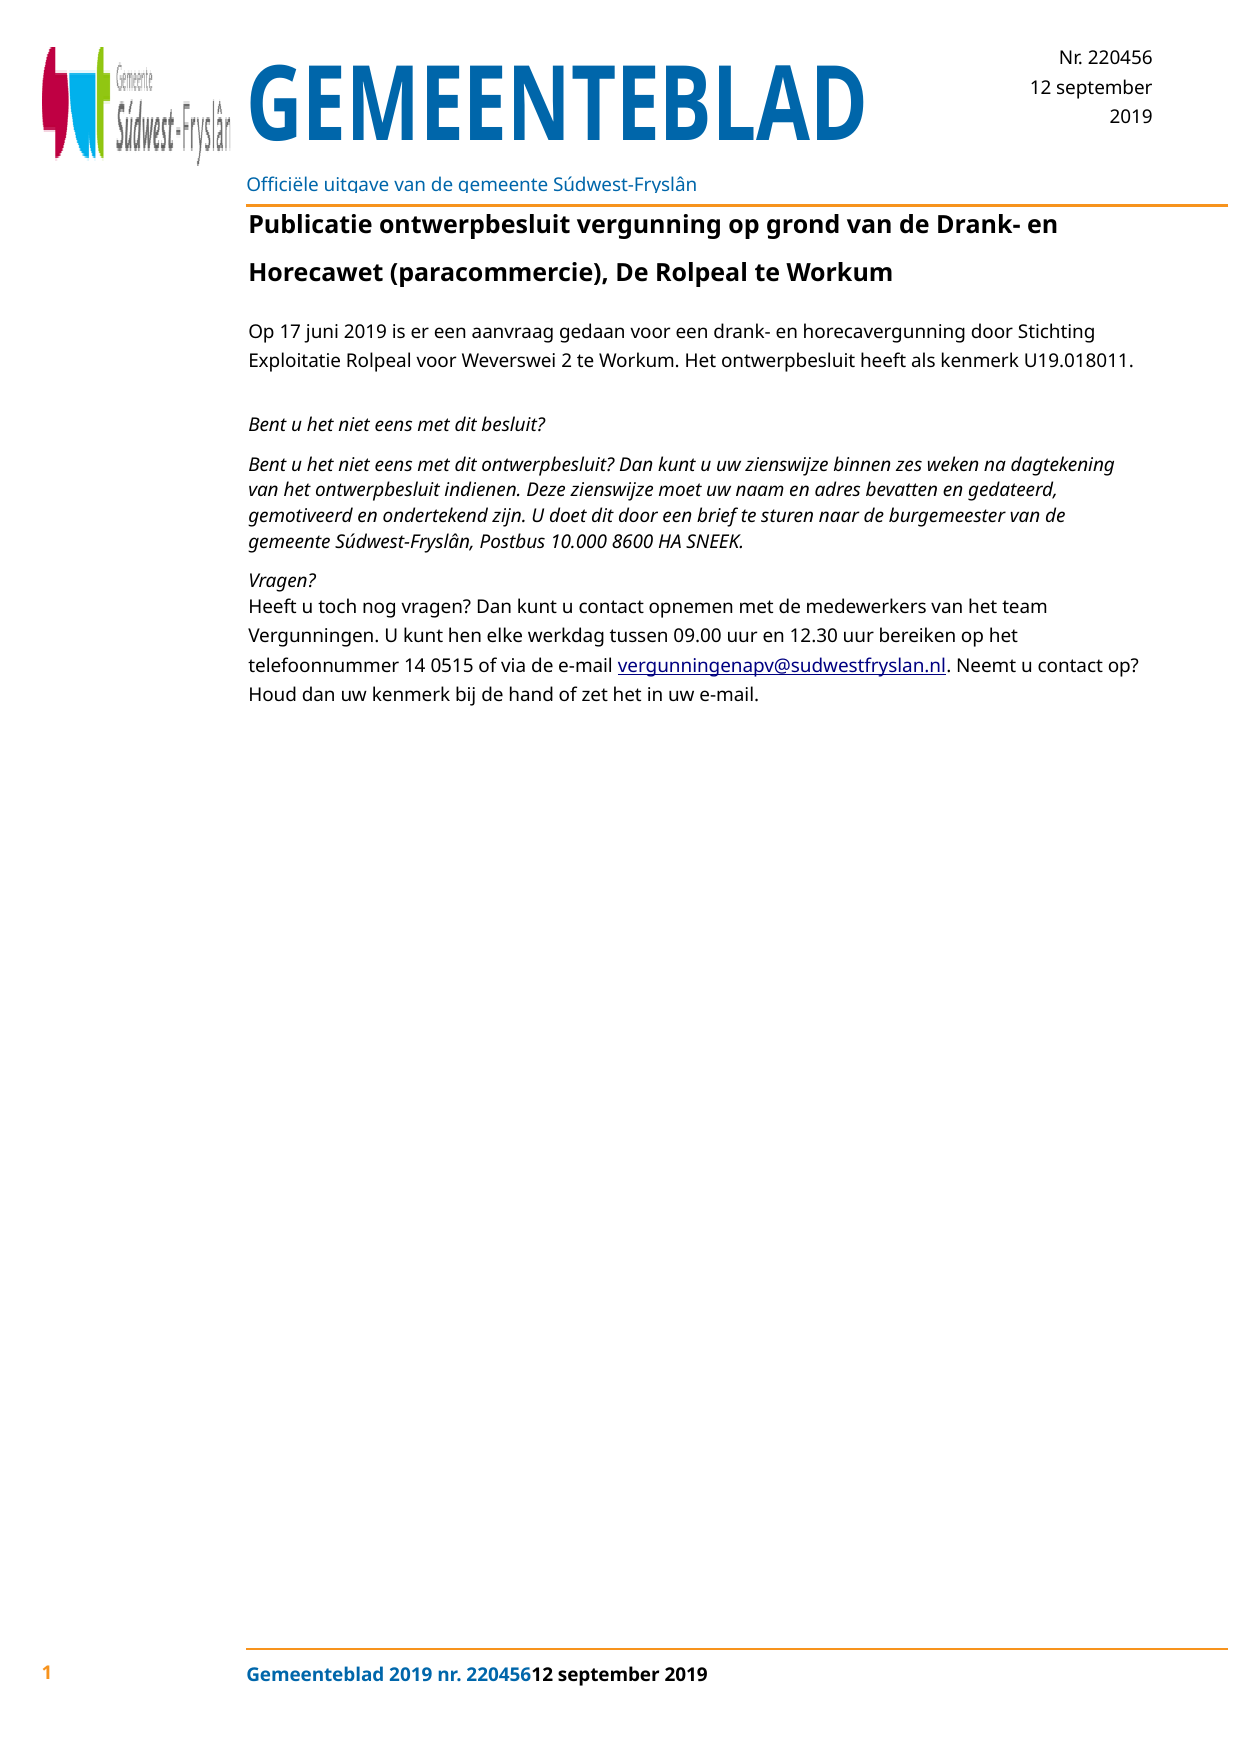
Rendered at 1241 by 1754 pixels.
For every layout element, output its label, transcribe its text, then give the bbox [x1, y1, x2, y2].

text Heeft u toch nog vragen? Dan kunt u contact opnemen met de medewerkers van het team Vergunningen. U kunt hen elke werkdag tussen 09.00 uur en 12.30 uur bereiken op het telefoonnummer 14 0515 of via de e-mail vergunningenapv@sudwestfryslan.nl. Neemt u contact op? Houd dan uw kenmerk bij de hand of zet het in uw e-mail. [248, 593, 1152, 707]
text Op 17 juni 2019 is er een aanvraag gedaan voor een drank- en horecavergunning door Stichting Exploitatie Rolpeal voor Weverswei 2 te Workum. Het ontwerpbesluit heeft als kenmerk U19.018011. [248, 318, 1152, 373]
picture [41, 47, 231, 172]
text Vragen? [248, 567, 1152, 593]
text Bent u het niet eens met dit ontwerpbesluit? Dan kunt u uw zienswijze binnen zes weken na dagtekening van het ontwerpbesluit indienen. Deze zienswijze moet uw naam en adres bevatten en gedateerd, gemotiveerd en ondertekend zijn. U doet dit door een brief te sturen naar de burgemeester van de gemeente Súdwest-Fryslân, Postbus 10.000 8600 HA SNEEK. [248, 451, 1152, 554]
text Bent u het niet eens met dit besluit? [248, 411, 1152, 437]
text Publicatie ontwerpbesluit vergunning op grond van de Drank- en Horecawet (paracommercie), De Rolpeal te Workum [248, 207, 1152, 288]
